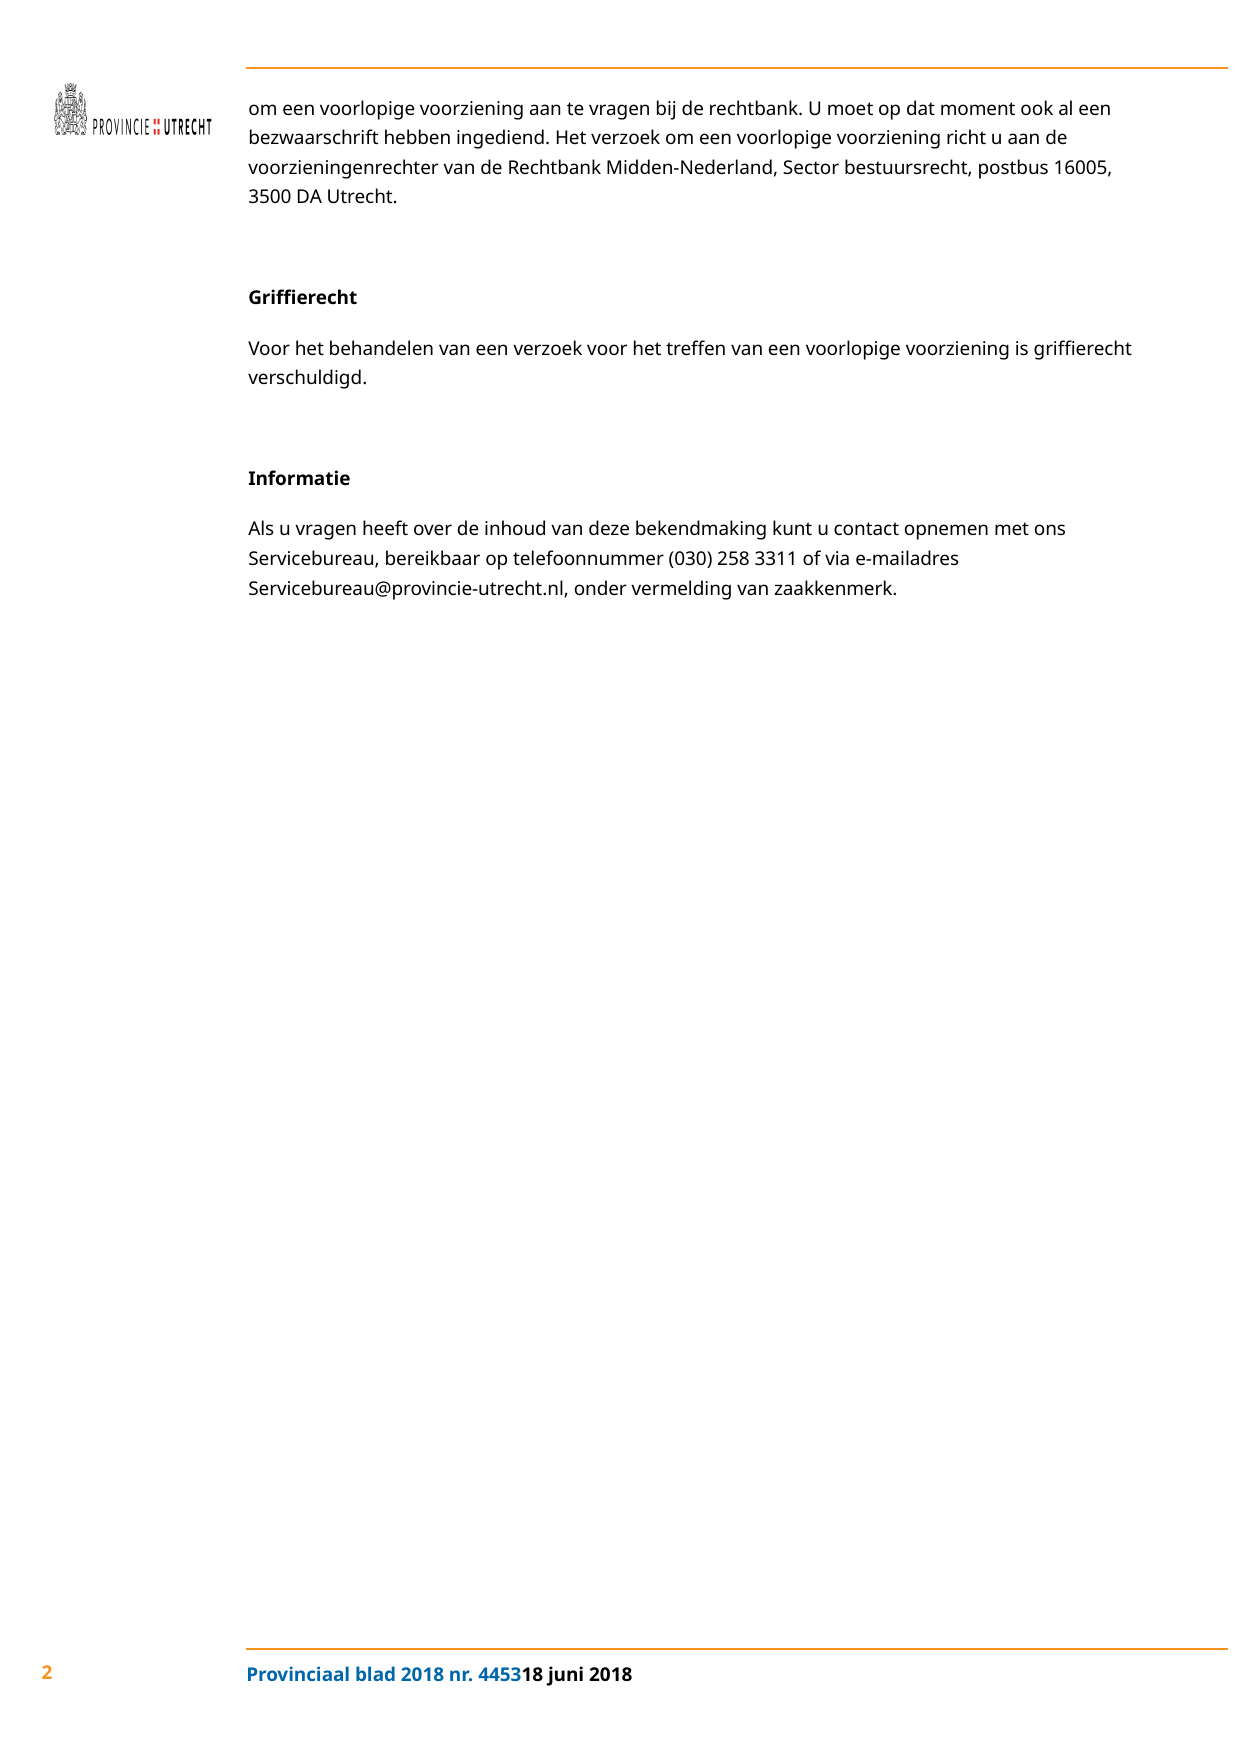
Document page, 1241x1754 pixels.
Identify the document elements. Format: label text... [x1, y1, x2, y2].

text om een voorlopige voorziening aan te vragen bij de rechtbank. U moet op dat moment ook al een bezwaarschrift hebben ingediend. Het verzoek om een voorlopige voorziening richt u aan de voorzieningenrechter van de Rechtbank Midden-Nederland, Sector bestuursrecht, postbus 16005, 3500 DA Utrecht. [248, 95, 1152, 209]
text Als u vragen heeft over de inhoud van deze bekendmaking kunt u contact opnemen met ons Servicebureau, bereikbaar op telefoonnummer (030) 258 3311 of via e-mailadres Servicebureau@provincie-utrecht.nl, onder vermelding van zaakkenmerk. [248, 516, 1152, 601]
text Griffierecht [248, 284, 1152, 310]
text Informatie [248, 465, 1152, 491]
text Voor het behandelen van een verzoek voor het treffen van een voorlopige voorziening is griffierecht verschuldigd. [248, 335, 1152, 390]
picture [41, 47, 231, 172]
